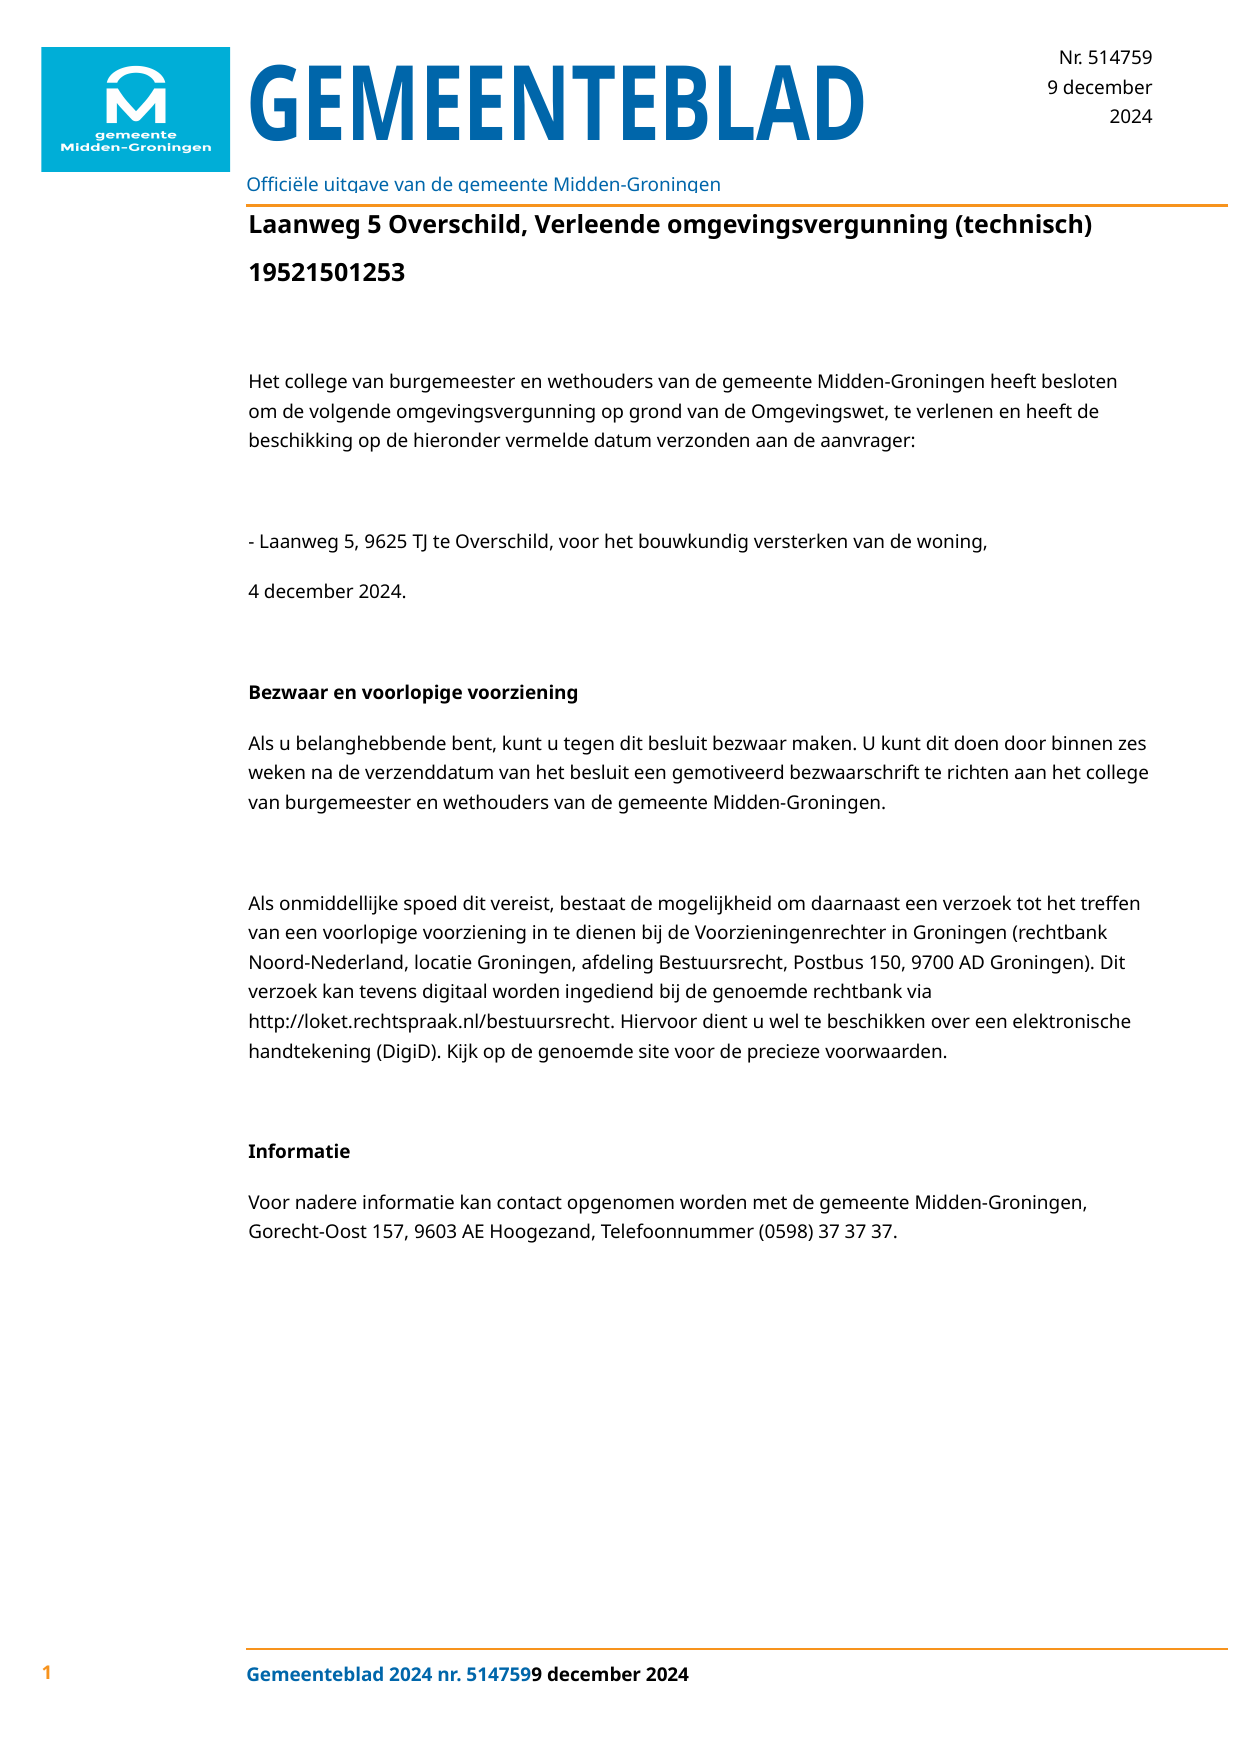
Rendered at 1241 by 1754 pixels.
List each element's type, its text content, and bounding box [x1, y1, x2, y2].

text 4 december 2024. [248, 579, 1152, 604]
text - Laanweg 5, 9625 TJ te Overschild, voor het bouwkundig versterken van de woning, [248, 528, 1152, 554]
picture [107, 89, 165, 122]
text Als u belanghebbende bent, kunt u tegen dit besluit bezwaar maken. U kunt dit doen door binnen zes weken na de verzenddatum van het besluit een gemotiveerd bezwaarschrift te richten aan het college van burgemeester en wethouders van de gemeente Midden-Groningen. [248, 730, 1152, 815]
picture [184, 146, 190, 153]
text Als onmiddellijke spoed dit vereist, bestaat de mogelijkheid om daarnaast een verzoek tot het treffen van een voorlopige voorziening in te dienen bij de Voorzieningenrechter in Groningen (rechtbank Noord-Nederland, locatie Groningen, afdeling Bestuursrecht, Postbus 150, 9700 AD Groningen). Dit verzoek kan tevens digitaal worden ingediend bij de genoemde rechtbank via http://loket.rechtspraak.nl/bestuursrecht. Hiervoor dient u wel te beschikken over een elektronische handtekening (DigiD). Kijk op de genoemde site voor de precieze voorwaarden. [248, 890, 1152, 1064]
text Voor nadere informatie kan contact opgenomen worden met de gemeente Midden-Groningen, Gorecht-Oost 157, 9603 AE Hoogezand, Telefoonnummer (0598) 37 37 37. [248, 1189, 1152, 1244]
text Bezwaar en voorlopige voorziening [248, 679, 1152, 705]
picture [108, 66, 164, 82]
text Het college van burgemeester en wethouders van de gemeente Midden-Groningen heeft besloten om de volgende omgevingsvergunning op grond van de Omgevingswet, te verlenen en heeft de beschikking op de hieronder vermelde datum verzonden aan de aanvrager: [248, 368, 1152, 453]
text Informatie [248, 1139, 1152, 1164]
text Laanweg 5 Overschild, Verleende omgevingsvergunning (technisch) 19521501253 [248, 207, 1152, 288]
